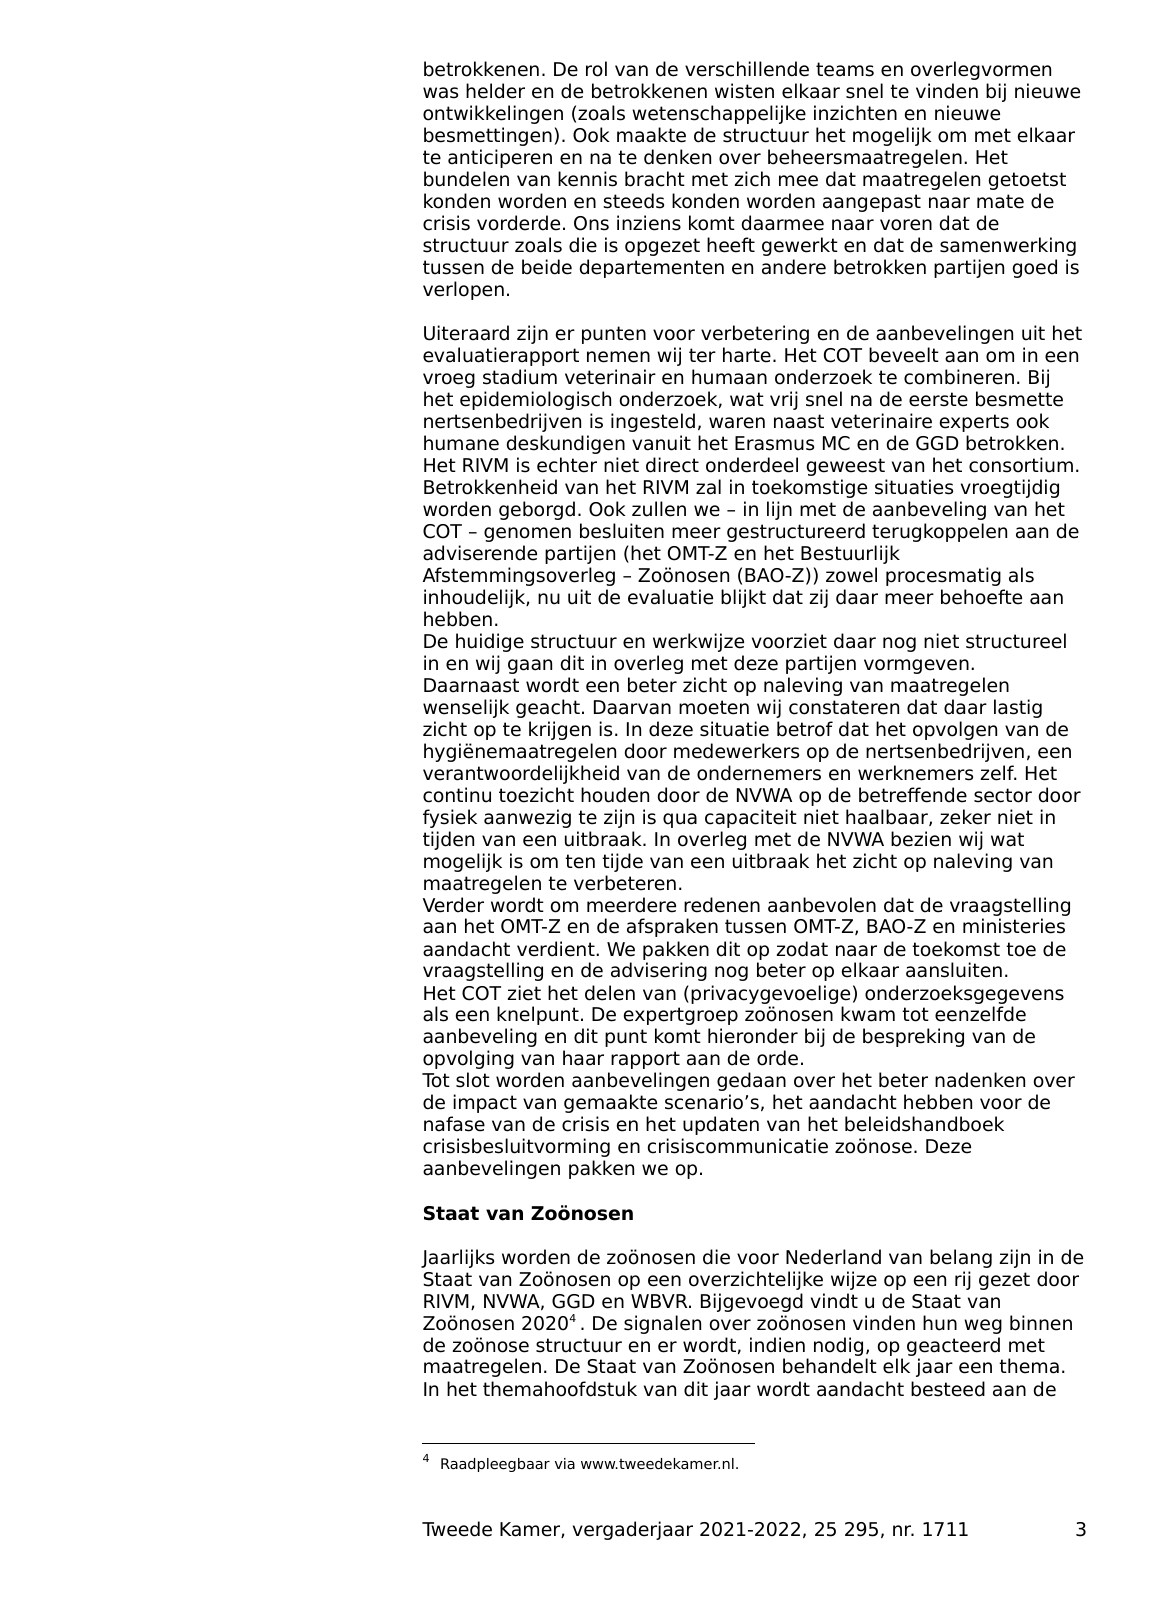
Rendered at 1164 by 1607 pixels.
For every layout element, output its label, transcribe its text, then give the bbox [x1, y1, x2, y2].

text Tot slot worden aanbevelingen gedaan over het beter nadenken over de impact van gemaakte scenario’s, het aandacht hebben voor de nafase van de crisis en het updaten van het beleidshandboek crisisbesluitvorming en crisiscommunicatie zoönose. Deze aanbevelingen pakken we op. [422, 1070, 1087, 1180]
text Uiteraard zijn er punten voor verbetering en de aanbevelingen uit het evaluatierapport nemen wij ter harte. Het COT beveelt aan om in een vroeg stadium veterinair en humaan onderzoek te combineren. Bij het epidemiologisch onderzoek, wat vrij snel na de eerste besmette nertsenbedrijven is ingesteld, waren naast veterinaire experts ook humane deskundigen vanuit het Erasmus MC en de GGD betrokken. Het RIVM is echter niet direct onderdeel geweest van het consortium. Betrokkenheid van het RIVM zal in toekomstige situaties vroegtijdig worden geborgd. Ook zullen we – in lijn met de aanbeveling van het COT – genomen besluiten meer gestructureerd terugkoppelen aan de adviserende partijen (het OMT-Z en het Bestuurlijk Afstemmingsoverleg – Zoönosen (BAO-Z)) zowel procesmatig als inhoudelijk, nu uit de evaluatie blijkt dat zij daar meer behoefte aan hebben. [422, 323, 1087, 631]
subtitle Staat van Zoönosen [422, 1202, 1087, 1224]
text Raadpleegbaar via www.tweedekamer.nl. [422, 1452, 1087, 1474]
text De huidige structuur en werkwijze voorziet daar nog niet structureel in en wij gaan dit in overleg met deze partijen vormgeven. [422, 631, 1087, 675]
text Jaarlijks worden de zoönosen die voor Nederland van belang zijn in de Staat van Zoönosen op een overzichtelijke wijze op een rij gezet door RIVM, NVWA, GGD en WBVR. Bijgevoegd vindt u de Staat van Zoönosen 2020. De signalen over zoönosen vinden hun weg binnen de zoönose structuur en er wordt, indien nodig, op geacteerd met maatregelen. De Staat van Zoönosen behandelt elk jaar een thema. In het themahoofdstuk van dit jaar wordt aandacht besteed aan de [422, 1247, 1087, 1400]
text Daarnaast wordt een beter zicht op naleving van maatregelen wenselijk geacht. Daarvan moeten wij constateren dat daar lastig zicht op te krijgen is. In deze situatie betrof dat het opvolgen van de hygiënemaatregelen door medewerkers op de nertsenbedrijven, een verantwoordelijkheid van de ondernemers en werknemers zelf. Het continu toezicht houden door de NVWA op de betreffende sector door fysiek aanwezig te zijn is qua capaciteit niet haalbaar, zeker niet in tijden van een uitbraak. In overleg met de NVWA bezien wij wat mogelijk is om ten tijde van een uitbraak het zicht op naleving van maatregelen te verbeteren. [422, 675, 1087, 894]
text Het COT ziet het delen van (privacygevoelige) onderzoeksgegevens als een knelpunt. De expertgroep zoönosen kwam tot eenzelfde aanbeveling en dit punt komt hieronder bij de bespreking van de opvolging van haar rapport aan de orde. [422, 982, 1087, 1070]
text betrokkenen. De rol van de verschillende teams en overlegvormen was helder en de betrokkenen wisten elkaar snel te vinden bij nieuwe ontwikkelingen (zoals wetenschappelijke inzichten en nieuwe besmettingen). Ook maakte de structuur het mogelijk om met elkaar te anticiperen en na te denken over beheersmaatregelen. Het bundelen van kennis bracht met zich mee dat maatregelen getoetst konden worden en steeds konden worden aangepast naar mate de crisis vorderde. Ons inziens komt daarmee naar voren dat de structuur zoals die is opgezet heeft gewerkt en dat de samenwerking tussen de beide departementen en andere betrokken partijen goed is verlopen. [422, 59, 1087, 301]
text Verder wordt om meerdere redenen aanbevolen dat de vraagstelling aan het OMT-Z en de afspraken tussen OMT-Z, BAO-Z en ministeries aandacht verdient. We pakken dit op zodat naar de toekomst toe de vraagstelling en de advisering nog beter op elkaar aansluiten. [422, 894, 1087, 982]
